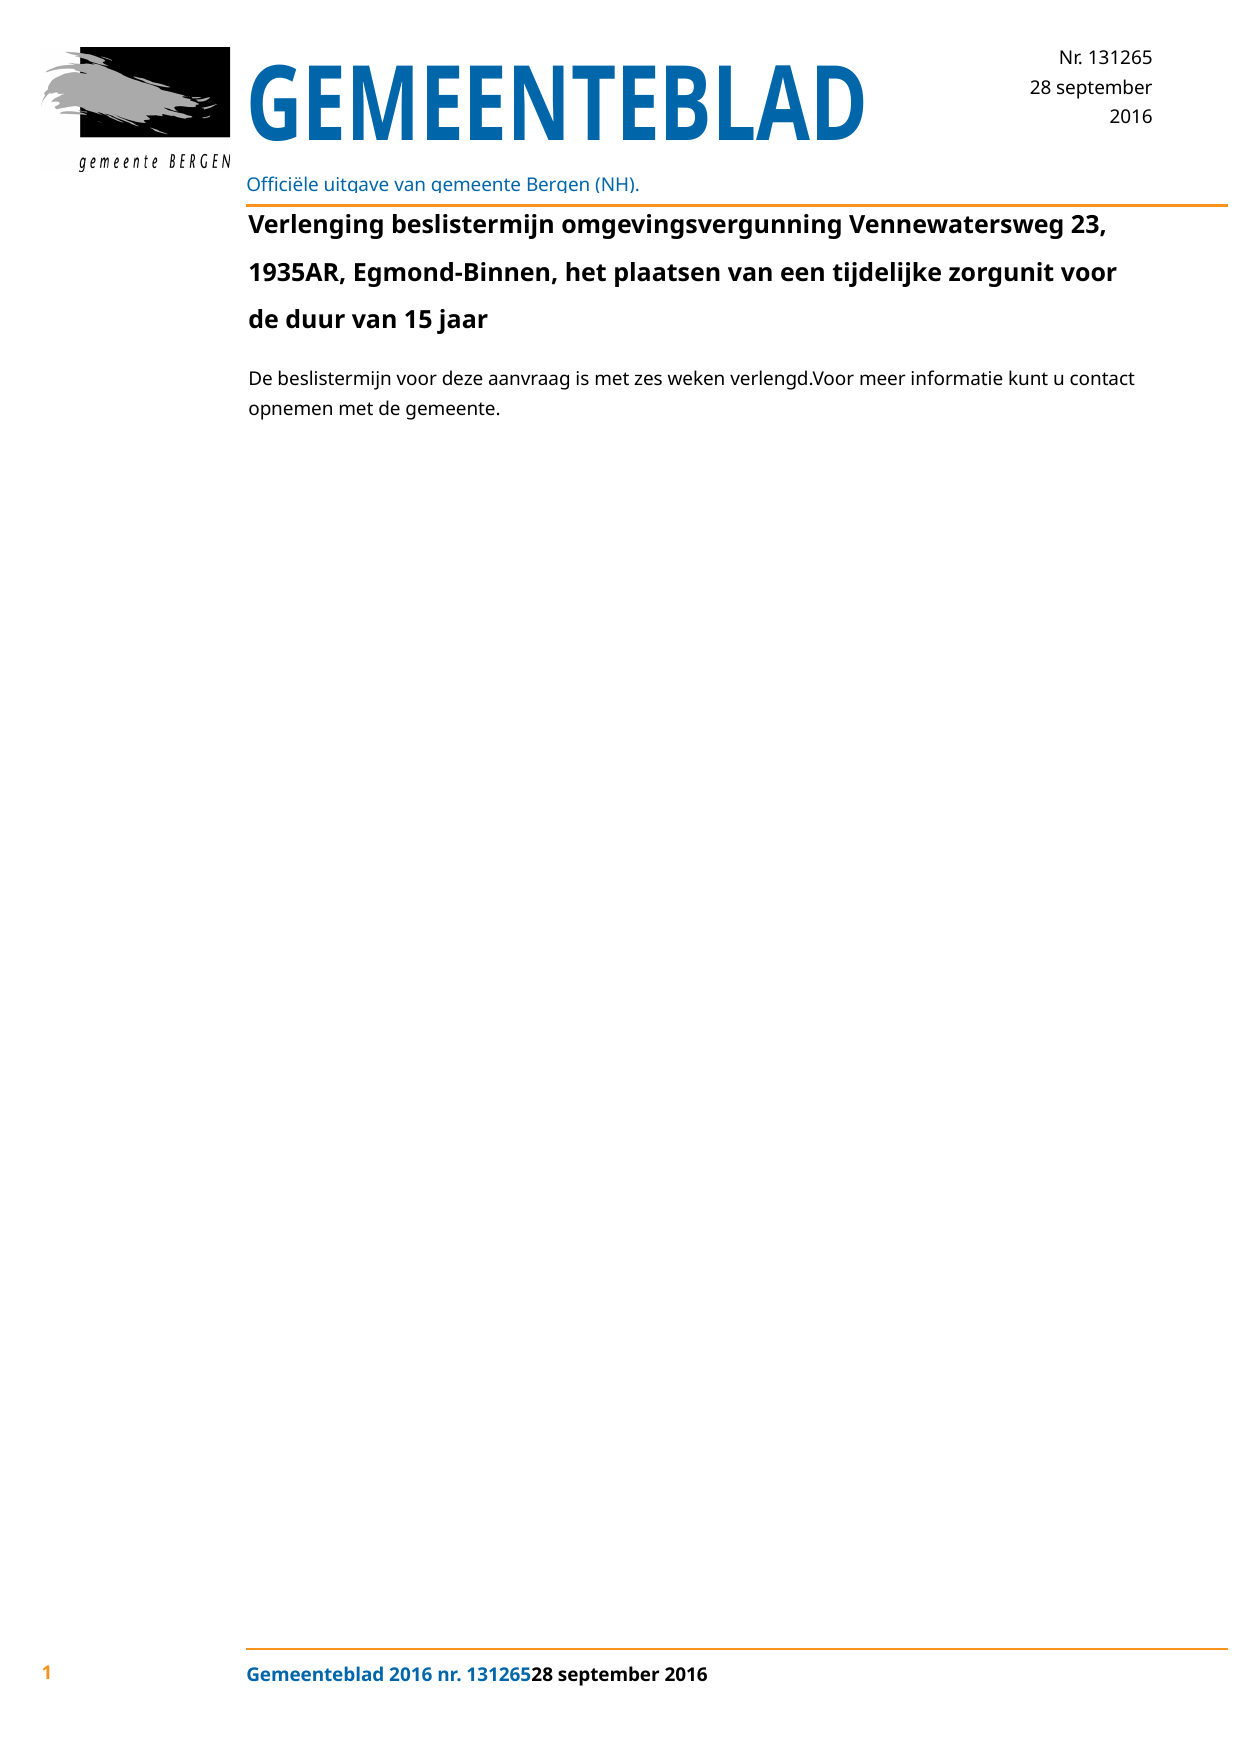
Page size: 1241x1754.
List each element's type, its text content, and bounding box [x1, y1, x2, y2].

text De beslistermijn voor deze aanvraag is met zes weken verlengd.Voor meer informatie kunt u contact opnemen met de gemeente. [248, 366, 1152, 421]
text Verlenging beslistermijn omgevingsvergunning Vennewatersweg 23, 1935AR, Egmond-Binnen, het plaatsen van een tijdelijke zorgunit voor de duur van 15 jaar [248, 207, 1152, 336]
picture [41, 47, 231, 172]
